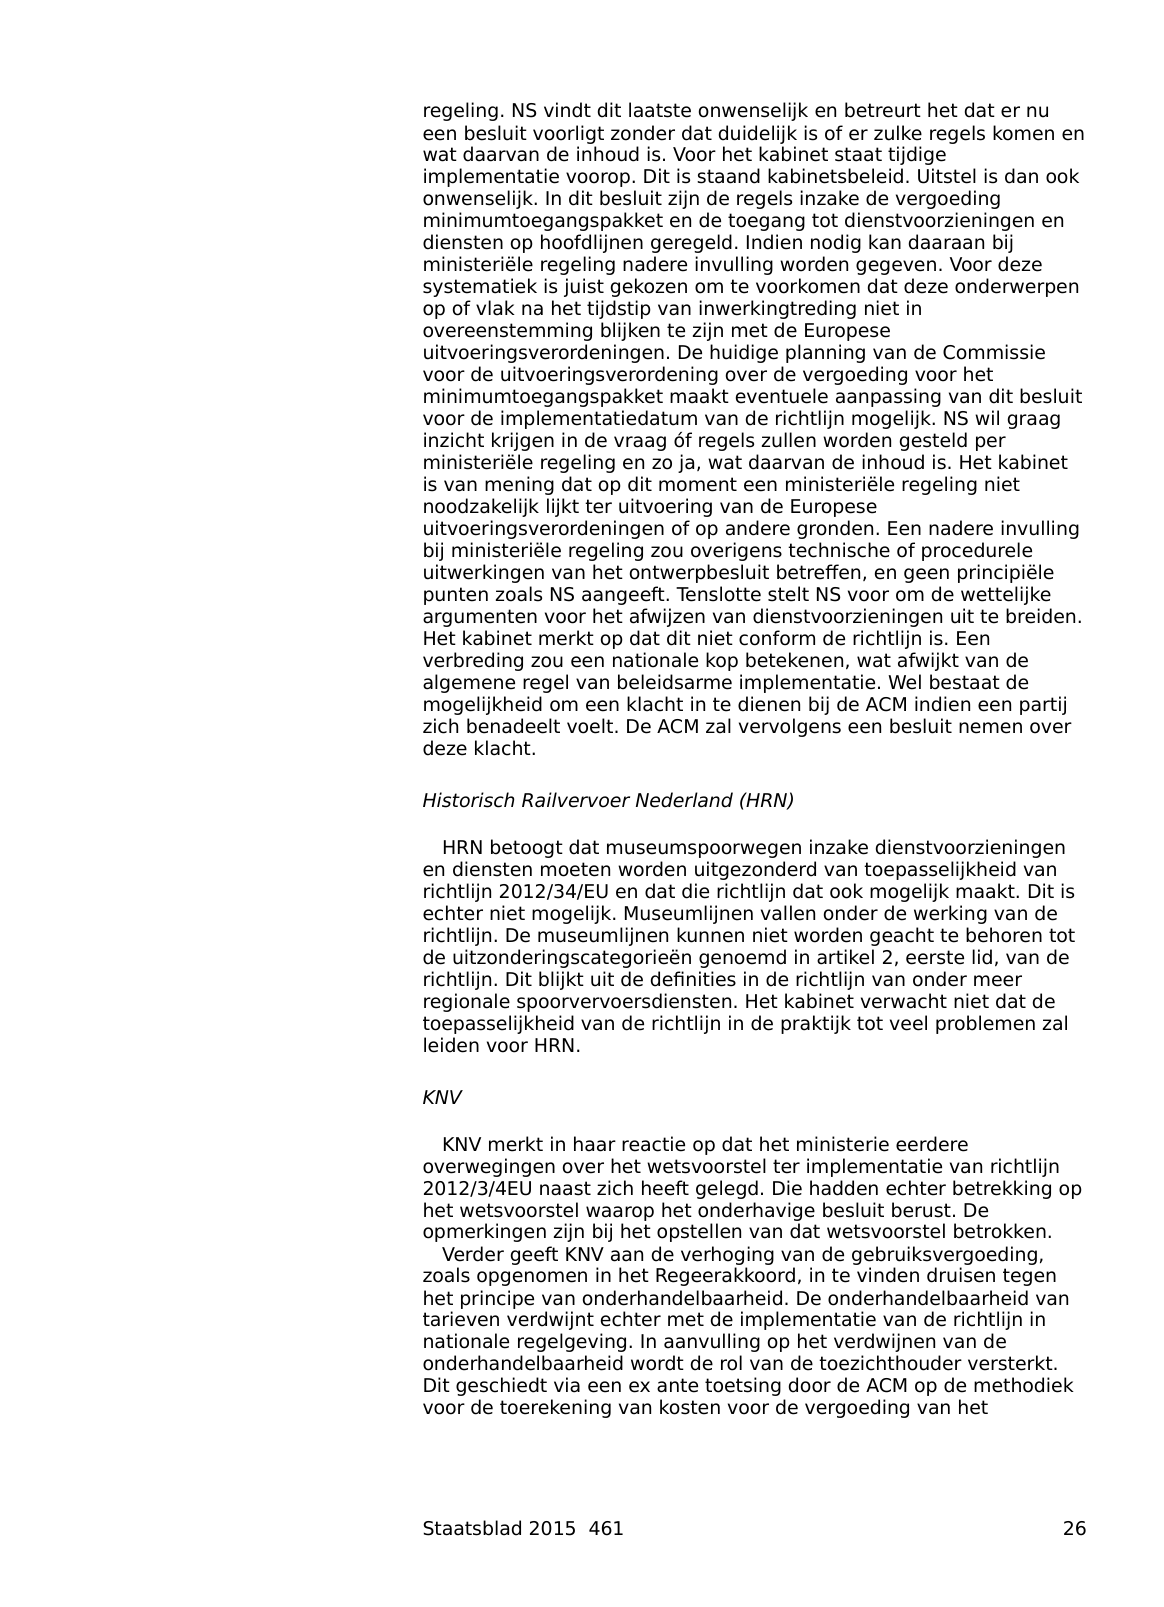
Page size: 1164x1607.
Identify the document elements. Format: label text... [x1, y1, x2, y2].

text HRN betoogt dat museumspoorwegen inzake dienstvoorzieningen en diensten moeten worden uitgezonderd van toepasselijkheid van richtlijn 2012/34/EU en dat die richtlijn dat ook mogelijk maakt. Dit is echter niet mogelijk. Museumlijnen vallen onder de werking van de richtlijn. De museumlijnen kunnen niet worden geacht te behoren tot de uitzonderingscategorieën genoemd in artikel 2, eerste lid, van de richtlijn. Dit blijkt uit de definities in de richtlijn van onder meer regionale spoorvervoersdiensten. Het kabinet verwacht niet dat de toepasselijkheid van de richtlijn in de praktijk tot veel problemen zal leiden voor HRN. [422, 837, 1087, 1057]
text Verder geeft KNV aan de verhoging van de gebruiksvergoeding, zoals opgenomen in het Regeerakkoord, in te vinden druisen tegen het principe van onderhandelbaarheid. De onderhandelbaarheid van tarieven verdwijnt echter met de implementatie van de richtlijn in nationale regelgeving. In aanvulling op het verdwijnen van de onderhandelbaarheid wordt de rol van de toezichthouder versterkt. Dit geschiedt via een ex ante toetsing door de ACM op de methodiek voor de toerekening van kosten voor de vergoeding van het [422, 1243, 1087, 1419]
subtitle KNV [422, 1087, 1087, 1108]
text KNV merkt in haar reactie op dat het ministerie eerdere overwegingen over het wetsvoorstel ter implementatie van richtlijn 2012/3/4EU naast zich heeft gelegd. Die hadden echter betrekking op het wetsvoorstel waarop het onderhavige besluit berust. De opmerkingen zijn bij het opstellen van dat wetsvoorstel betrokken. [422, 1133, 1087, 1243]
subtitle Historisch Railvervoer Nederland (HRN) [422, 790, 1087, 812]
text regeling. NS vindt dit laatste onwenselijk en betreurt het dat er nu een besluit voorligt zonder dat duidelijk is of er zulke regels komen en wat daarvan de inhoud is. Voor het kabinet staat tijdige implementatie voorop. Dit is staand kabinetsbeleid. Uitstel is dan ook onwenselijk. In dit besluit zijn de regels inzake de vergoeding minimumtoegangspakket en de toegang tot dienstvoorzieningen en diensten op hoofdlijnen geregeld. Indien nodig kan daaraan bij ministeriële regeling nadere invulling worden gegeven. Voor deze systematiek is juist gekozen om te voorkomen dat deze onderwerpen op of vlak na het tijdstip van inwerkingtreding niet in overeenstemming blijken te zijn met de Europese uitvoeringsverordeningen. De huidige planning van de Commissie voor de uitvoeringsverordening over de vergoeding voor het minimumtoegangspakket maakt eventuele aanpassing van dit besluit voor de implementatiedatum van de richtlijn mogelijk. NS wil graag inzicht krijgen in de vraag óf regels zullen worden gesteld per ministeriële regeling en zo ja, wat daarvan de inhoud is. Het kabinet is van mening dat op dit moment een ministeriële regeling niet noodzakelijk lijkt ter uitvoering van de Europese uitvoeringsverordeningen of op andere gronden. Een nadere invulling bij ministeriële regeling zou overigens technische of procedurele uitwerkingen van het ontwerpbesluit betreffen, en geen principiële punten zoals NS aangeeft. Tenslotte stelt NS voor om de wettelijke argumenten voor het afwijzen van dienstvoorzieningen uit te breiden. Het kabinet merkt op dat dit niet conform de richtlijn is. Een verbreding zou een nationale kop betekenen, wat afwijkt van de algemene regel van beleidsarme implementatie. Wel bestaat de mogelijkheid om een klacht in te dienen bij de ACM indien een partij zich benadeelt voelt. De ACM zal vervolgens een besluit nemen over deze klacht. [422, 100, 1087, 760]
